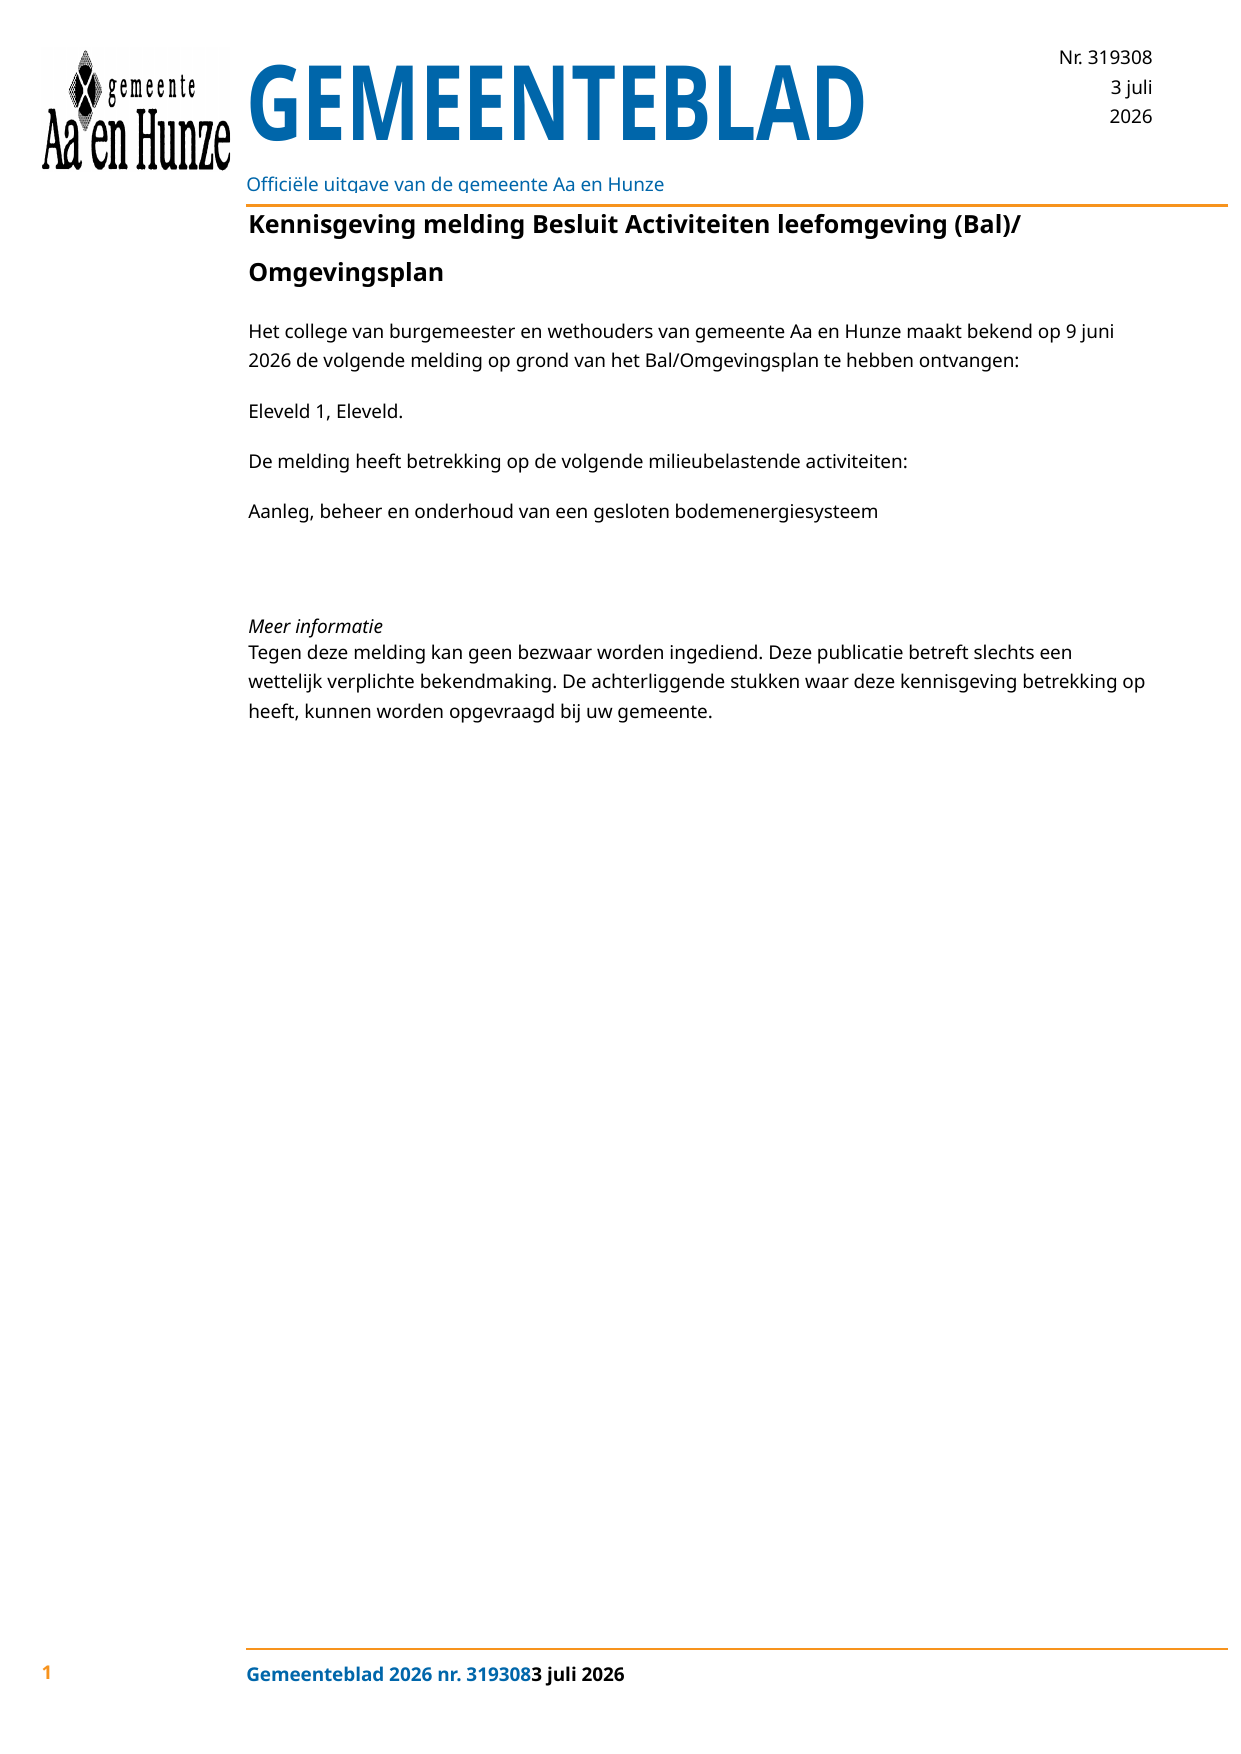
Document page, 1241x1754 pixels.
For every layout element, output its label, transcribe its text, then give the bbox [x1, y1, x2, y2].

picture [41, 47, 231, 172]
text Eleveld 1, Eleveld. [248, 398, 1152, 424]
text Het college van burgemeester en wethouders van gemeente Aa en Hunze maakt bekend op 9 juni 2026 de volgende melding op grond van het Bal/Omgevingsplan te hebben ontvangen: [248, 318, 1152, 373]
text Tegen deze melding kan geen bezwaar worden ingediend. Deze publicatie betreft slechts een wettelijk verplichte bekendmaking. De achterliggende stukken waar deze kennisgeving betrekking op heeft, kunnen worden opgevraagd bij uw gemeente. [248, 639, 1152, 724]
text Kennisgeving melding Besluit Activiteiten leefomgeving (Bal)/ Omgevingsplan [248, 207, 1152, 288]
text Aanleg, beheer en onderhoud van een gesloten bodemenergiesysteem [248, 499, 1152, 524]
text Meer informatie [248, 613, 1152, 639]
text De melding heeft betrekking op de volgende milieubelastende activiteiten: [248, 448, 1152, 474]
